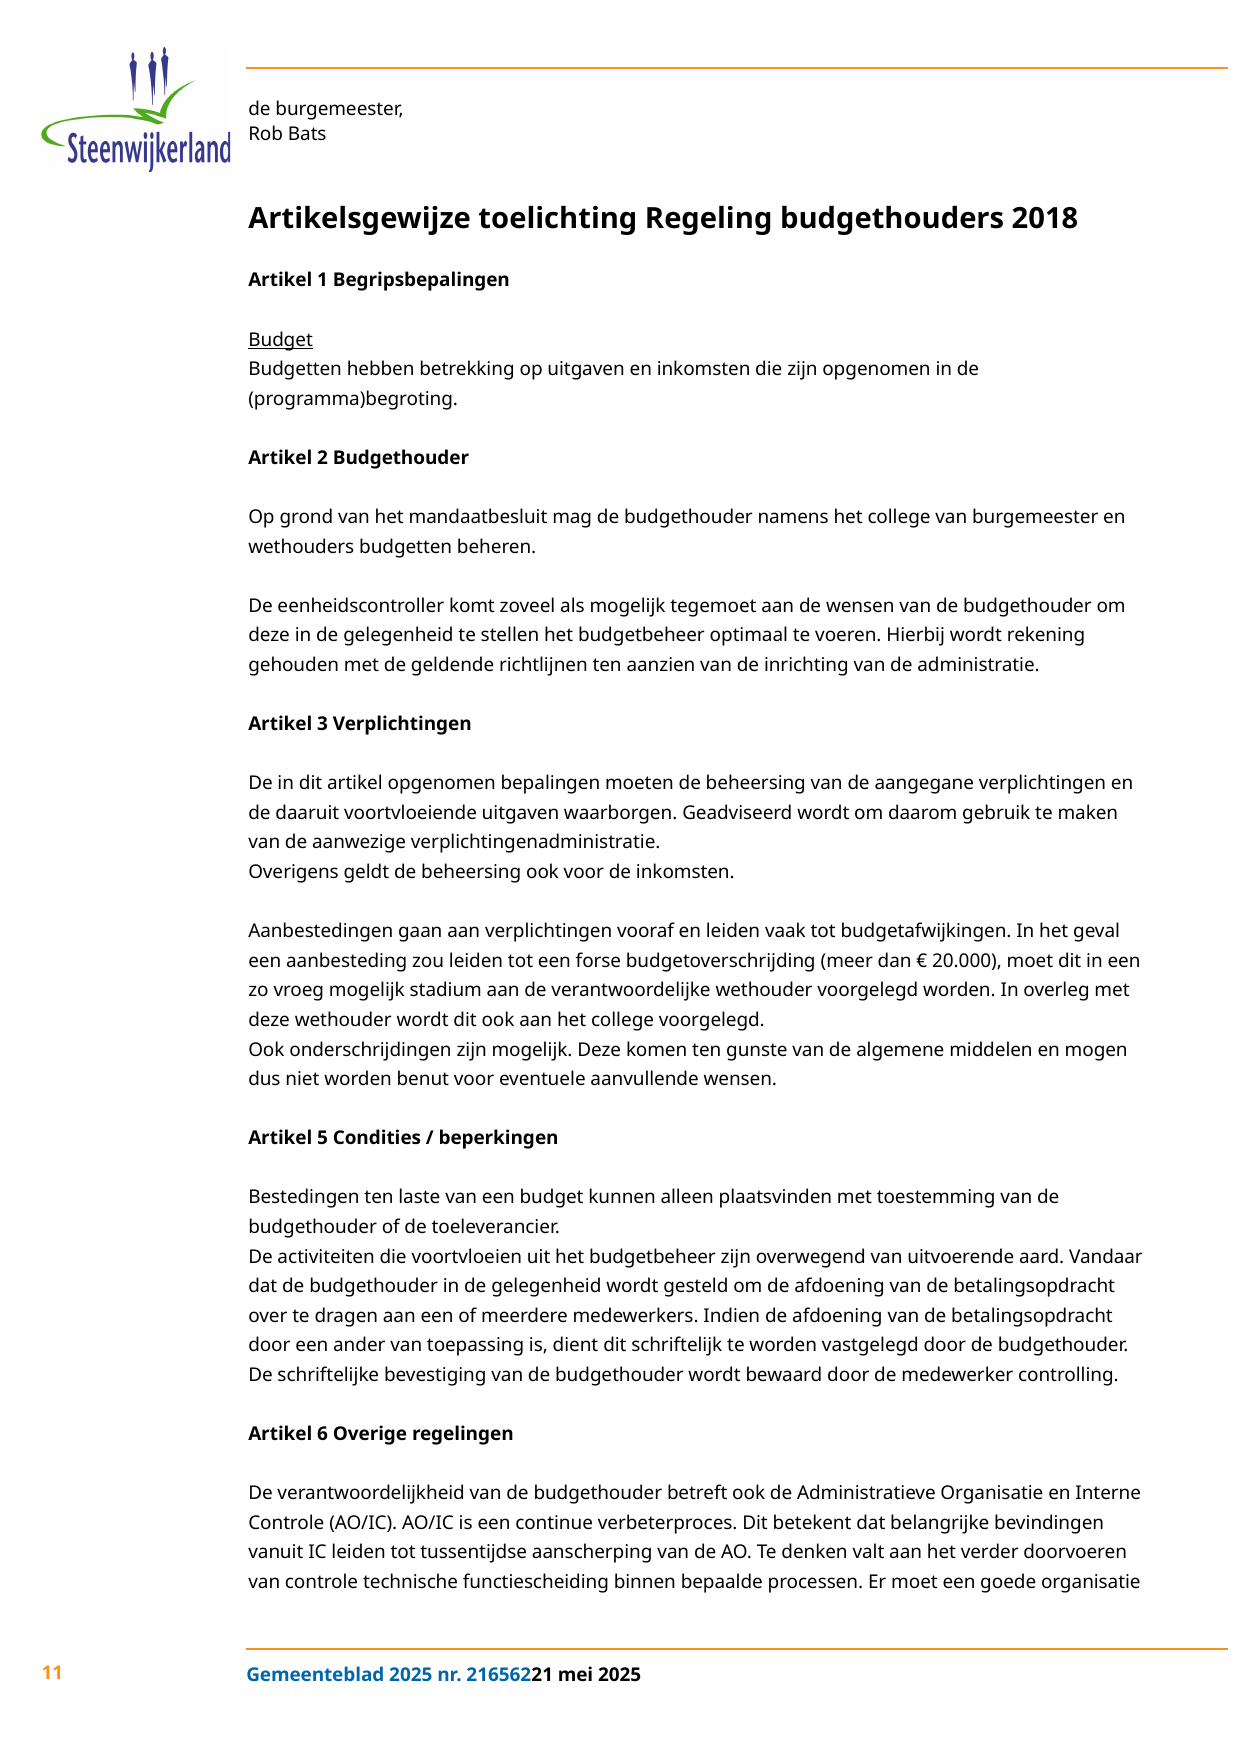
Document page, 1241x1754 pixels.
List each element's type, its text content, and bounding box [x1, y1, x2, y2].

text Bestedingen ten laste van een budget kunnen alleen plaatsvinden met toestemming van de budgethouder of de toeleverancier. [248, 1184, 1152, 1239]
text Artikel 2 Budgethouder [248, 444, 1152, 470]
text Artikel 3 Verplichtingen [248, 710, 1152, 736]
text De in dit artikel opgenomen bepalingen moeten de beheersing van de aangegane verplichtingen en de daaruit voortvloeiende uitgaven waarborgen. Geadviseerd wordt om daarom gebruik te maken van de aanwezige verplichtingenadministratie. [248, 769, 1152, 854]
text Overigens geldt de beheersing ook voor de inkomsten. [248, 858, 1152, 884]
text Artikelsgewijze toelichting Regeling budgethouders 2018 [248, 198, 1152, 237]
text Ook onderschrijdingen zijn mogelijk. Deze komen ten gunste van de algemene middelen en mogen dus niet worden benut voor eventuele aanvullende wensen. [248, 1036, 1152, 1091]
text Rob Bats [248, 121, 1152, 146]
text Artikel 1 Begripsbepalingen [248, 267, 1152, 292]
text Op grond van het mandaatbesluit mag de budgethouder namens het college van burgemeester en wethouders budgetten beheren. [248, 503, 1152, 558]
text De verantwoordelijkheid van de budgethouder betreft ook de Administratieve Organisatie en Interne Controle (AO/IC). AO/IC is een continue verbeterproces. Dit betekent dat belangrijke bevindingen vanuit IC leiden tot tussentijdse aanscherping van de AO. Te denken valt aan het verder doorvoeren van controle technische functiescheiding binnen bepaalde processen. Er moet een goede organisatie [248, 1479, 1152, 1594]
text Budget [248, 326, 1152, 351]
text De activiteiten die voortvloeien uit het budgetbeheer zijn overwegend van uitvoerende aard. Vandaar dat de budgethouder in de gelegenheid wordt gesteld om de afdoening van de betalingsopdracht over te dragen aan een of meerdere medewerkers. Indien de afdoening van de betalingsopdracht door een ander van toepassing is, dient dit schriftelijk te worden vastgelegd door de budgethouder. De schriftelijke bevestiging van de budgethouder wordt bewaard door de medewerker controlling. [248, 1243, 1152, 1387]
text Artikel 5 Condities / beperkingen [248, 1124, 1152, 1150]
text Artikel 6 Overige regelingen [248, 1420, 1152, 1446]
text De eenheidscontroller komt zoveel als mogelijk tegemoet aan de wensen van de budgethouder om deze in de gelegenheid te stellen het budgetbeheer optimaal te voeren. Hierbij wordt rekening gehouden met de geldende richtlijnen ten aanzien van de inrichting van de administratie. [248, 592, 1152, 677]
text de burgemeester, [248, 95, 1152, 121]
text Budgetten hebben betrekking op uitgaven en inkomsten die zijn opgenomen in de (programma)begroting. [248, 355, 1152, 411]
text Aanbestedingen gaan aan verplichtingen vooraf en leiden vaak tot budgetafwijkingen. In het geval een aanbesteding zou leiden tot een forse budgetoverschrijding (meer dan € 20.000), moet dit in een zo vroeg mogelijk stadium aan de verantwoordelijke wethouder voorgelegd worden. In overleg met deze wethouder wordt dit ook aan het college voorgelegd. [248, 917, 1152, 1032]
picture [41, 47, 231, 172]
